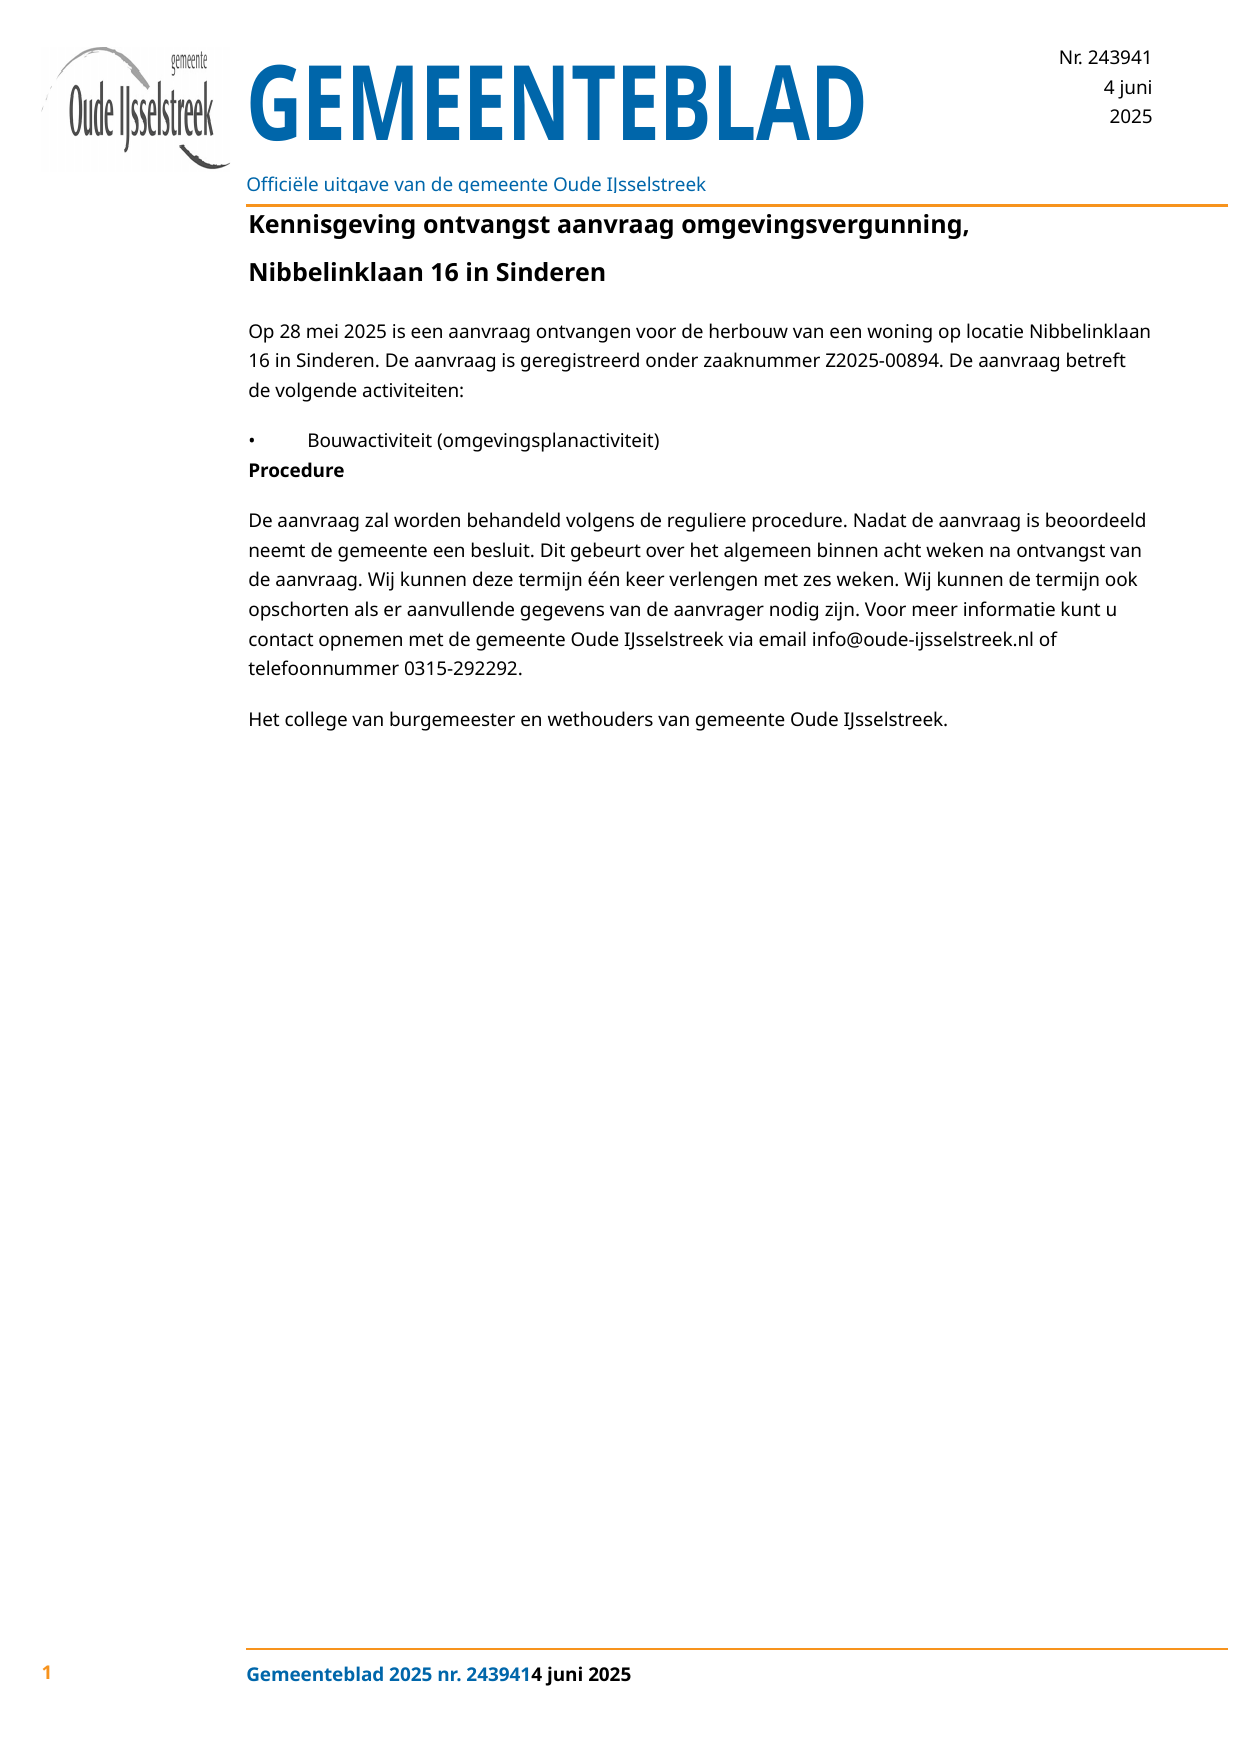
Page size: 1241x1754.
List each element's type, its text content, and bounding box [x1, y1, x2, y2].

list Bouwactiviteit (omgevingsplanactiviteit) [248, 427, 1152, 453]
text Op 28 mei 2025 is een aanvraag ontvangen voor de herbouw van een woning op locatie Nibbelinklaan 16 in Sinderen. De aanvraag is geregistreerd onder zaaknummer Z2025-00894. De aanvraag betreft de volgende activiteiten: [248, 318, 1152, 403]
text De aanvraag zal worden behandeld volgens de reguliere procedure. Nadat de aanvraag is beoordeeld neemt de gemeente een besluit. Dit gebeurt over het algemeen binnen acht weken na ontvangst van de aanvraag. Wij kunnen deze termijn één keer verlengen met zes weken. Wij kunnen de termijn ook opschorten als er aanvullende gegevens van de aanvrager nodig zijn. Voor meer informatie kunt u contact opnemen met de gemeente Oude IJsselstreek via email info@oude-ijsselstreek.nl of telefoonnummer 0315-292292. [248, 507, 1152, 681]
text Kennisgeving ontvangst aanvraag omgevingsvergunning, Nibbelinklaan 16 in Sinderen [248, 207, 1152, 288]
picture [41, 47, 231, 172]
text Procedure [248, 457, 1152, 483]
text Het college van burgemeester en wethouders van gemeente Oude IJsselstreek. [248, 706, 1152, 732]
